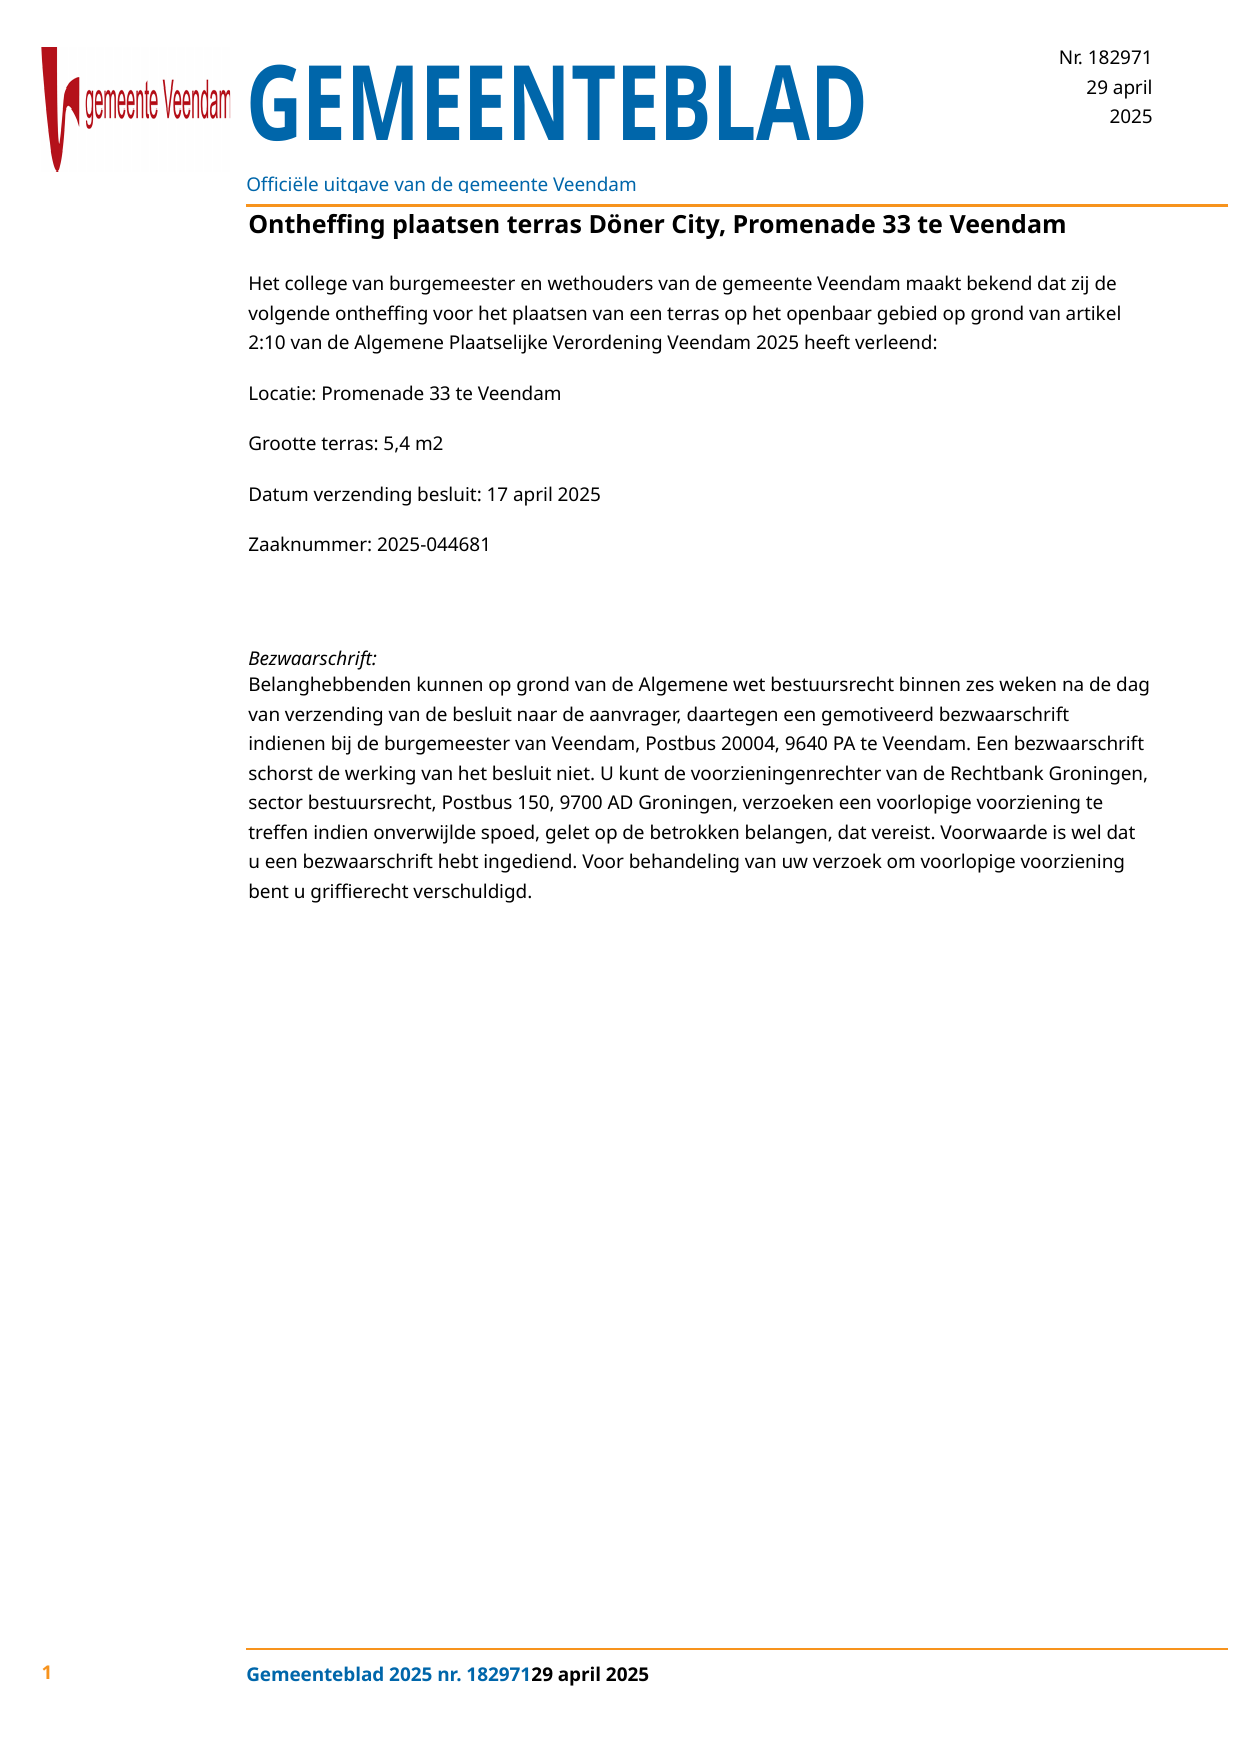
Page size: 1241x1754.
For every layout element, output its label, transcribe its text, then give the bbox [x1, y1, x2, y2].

text Ontheffing plaatsen terras Döner City, Promenade 33 te Veendam [248, 207, 1152, 241]
text Bezwaarschrift: [248, 646, 1152, 671]
text Datum verzending besluit: 17 april 2025 [248, 481, 1152, 506]
text Het college van burgemeester en wethouders van de gemeente Veendam maakt bekend dat zij de volgende ontheffing voor het plaatsen van een terras op het openbaar gebied op grond van artikel 2:10 van de Algemene Plaatselijke Verordening Veendam 2025 heeft verleend: [248, 270, 1152, 355]
text Locatie: Promenade 33 te Veendam [248, 380, 1152, 406]
text Belanghebbenden kunnen op grond van de Algemene wet bestuursrecht binnen zes weken na de dag van verzending van de besluit naar de aanvrager, daartegen een gemotiveerd bezwaarschrift indienen bij de burgemeester van Veendam, Postbus 20004, 9640 PA te Veendam. Een bezwaarschrift schorst de werking van het besluit niet. U kunt de voorzieningenrechter van de Rechtbank Groningen, sector bestuursrecht, Postbus 150, 9700 AD Groningen, verzoeken een voorlopige voorziening te treffen indien onverwijlde spoed, gelet op de betrokken belangen, dat vereist. Voorwaarde is wel dat u een bezwaarschrift hebt ingediend. Voor behandeling van uw verzoek om voorlopige voorziening bent u griffierecht verschuldigd. [248, 671, 1152, 904]
text Grootte terras: 5,4 m2 [248, 430, 1152, 456]
text Zaaknummer: 2025-044681 [248, 531, 1152, 557]
picture [41, 47, 231, 172]
